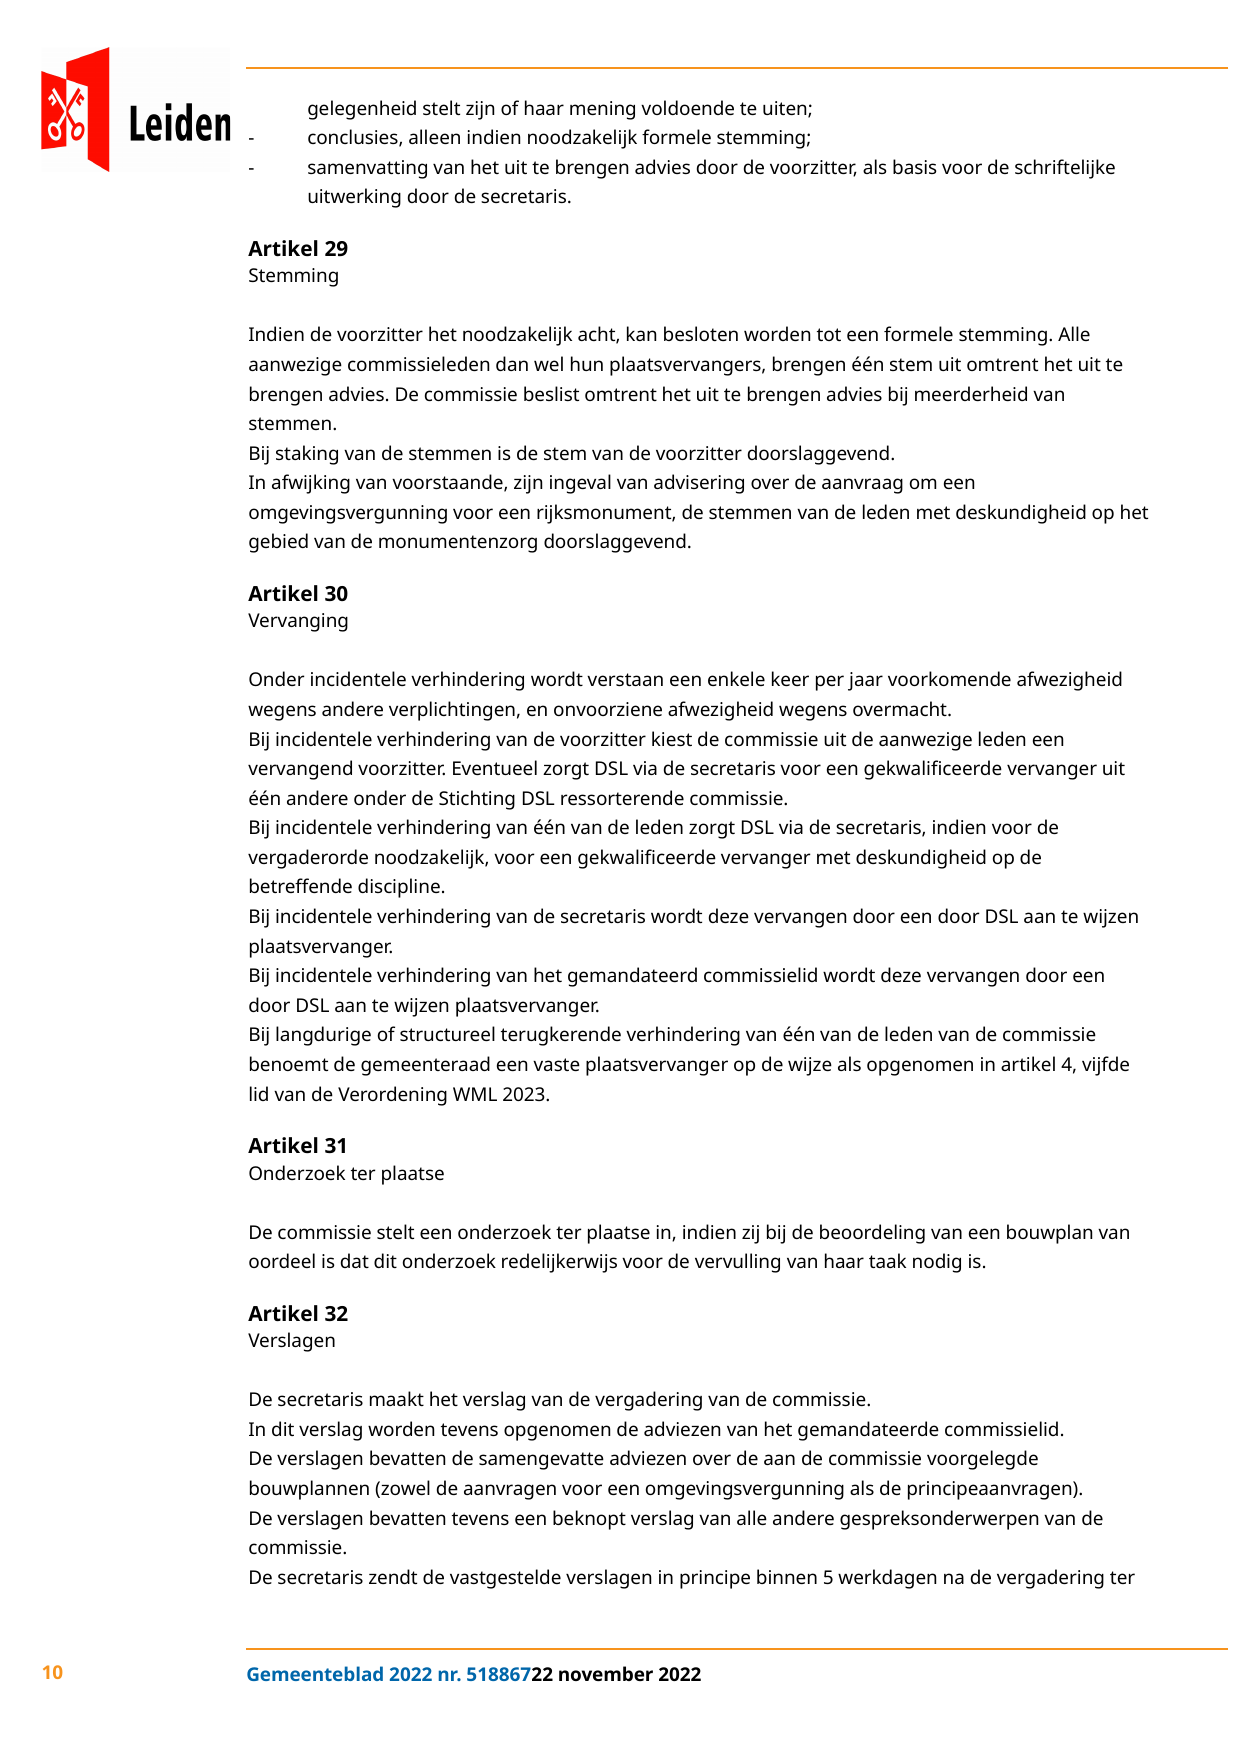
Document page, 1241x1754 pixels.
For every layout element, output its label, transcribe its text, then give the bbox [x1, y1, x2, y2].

text In afwijking van voorstaande, zijn ingeval van advisering over de aanvraag om een omgevingsvergunning voor een rijksmonument, de stemmen van de leden met deskundigheid op het gebied van de monumentenzorg doorslaggevend. [248, 469, 1152, 554]
text Bij incidentele verhindering van de voorzitter kiest de commissie uit de aanwezige leden een vervangend voorzitter. Eventueel zorgt DSL via de secretaris voor een gekwalificeerde vervanger uit één andere onder de Stichting DSL ressorterende commissie. [248, 726, 1152, 811]
text Bij incidentele verhindering van de secretaris wordt deze vervangen door een door DSL aan te wijzen plaatsvervanger. [248, 903, 1152, 959]
text In dit verslag worden tevens opgenomen de adviezen van het gemandateerde commissielid. [248, 1416, 1152, 1442]
text Stemming [248, 262, 1152, 288]
text De commissie stelt een onderzoek ter plaatse in, indien zij bij de beoordeling van een bouwplan van oordeel is dat dit onderzoek redelijkerwijs voor de vervulling van haar taak nodig is. [248, 1219, 1152, 1274]
list gelegenheid stelt zijn of haar mening voldoende te uiten; [248, 95, 1152, 121]
text Vervanging [248, 607, 1152, 633]
text Indien de voorzitter het noodzakelijk acht, kan besloten worden tot een formele stemming. Alle aanwezige commissieleden dan wel hun plaatsvervangers, brengen één stem uit omtrent het uit te brengen advies. De commissie beslist omtrent het uit te brengen advies bij meerderheid van stemmen. [248, 322, 1152, 436]
list samenvatting van het uit te brengen advies door de voorzitter, als basis voor de schriftelijke uitwerking door de secretaris. [248, 154, 1152, 209]
text Artikel 29 [248, 234, 1152, 262]
text De secretaris maakt het verslag van de vergadering van de commissie. [248, 1386, 1152, 1412]
text Bij staking van de stemmen is de stem van de voorzitter doorslaggevend. [248, 440, 1152, 466]
text Verslagen [248, 1327, 1152, 1353]
text Artikel 32 [248, 1299, 1152, 1327]
text Artikel 31 [248, 1131, 1152, 1160]
text De secretaris zendt de vastgestelde verslagen in principe binnen 5 werkdagen na de vergadering ter [248, 1564, 1152, 1590]
picture [41, 47, 231, 172]
text De verslagen bevatten de samengevatte adviezen over de aan de commissie voorgelegde bouwplannen (zowel de aanvragen voor een omgevingsvergunning als de principeaanvragen). [248, 1446, 1152, 1501]
list conclusies, alleen indien noodzakelijk formele stemming; [248, 124, 1152, 150]
text Bij incidentele verhindering van één van de leden zorgt DSL via de secretaris, indien voor de vergaderorde noodzakelijk, voor een gekwalificeerde vervanger met deskundigheid op de betreffende discipline. [248, 814, 1152, 899]
text Bij incidentele verhindering van het gemandateerd commissielid wordt deze vervangen door een door DSL aan te wijzen plaatsvervanger. [248, 962, 1152, 1018]
text De verslagen bevatten tevens een beknopt verslag van alle andere gespreksonderwerpen van de commissie. [248, 1505, 1152, 1560]
text Onder incidentele verhindering wordt verstaan een enkele keer per jaar voorkomende afwezigheid wegens andere verplichtingen, en onvoorziene afwezigheid wegens overmacht. [248, 667, 1152, 722]
text Bij langdurige of structureel terugkerende verhindering van één van de leden van de commissie benoemt de gemeenteraad een vaste plaatsvervanger op de wijze als opgenomen in artikel 4, vijfde lid van de Verordening WML 2023. [248, 1022, 1152, 1107]
text Artikel 30 [248, 579, 1152, 607]
text Onderzoek ter plaatse [248, 1160, 1152, 1185]
